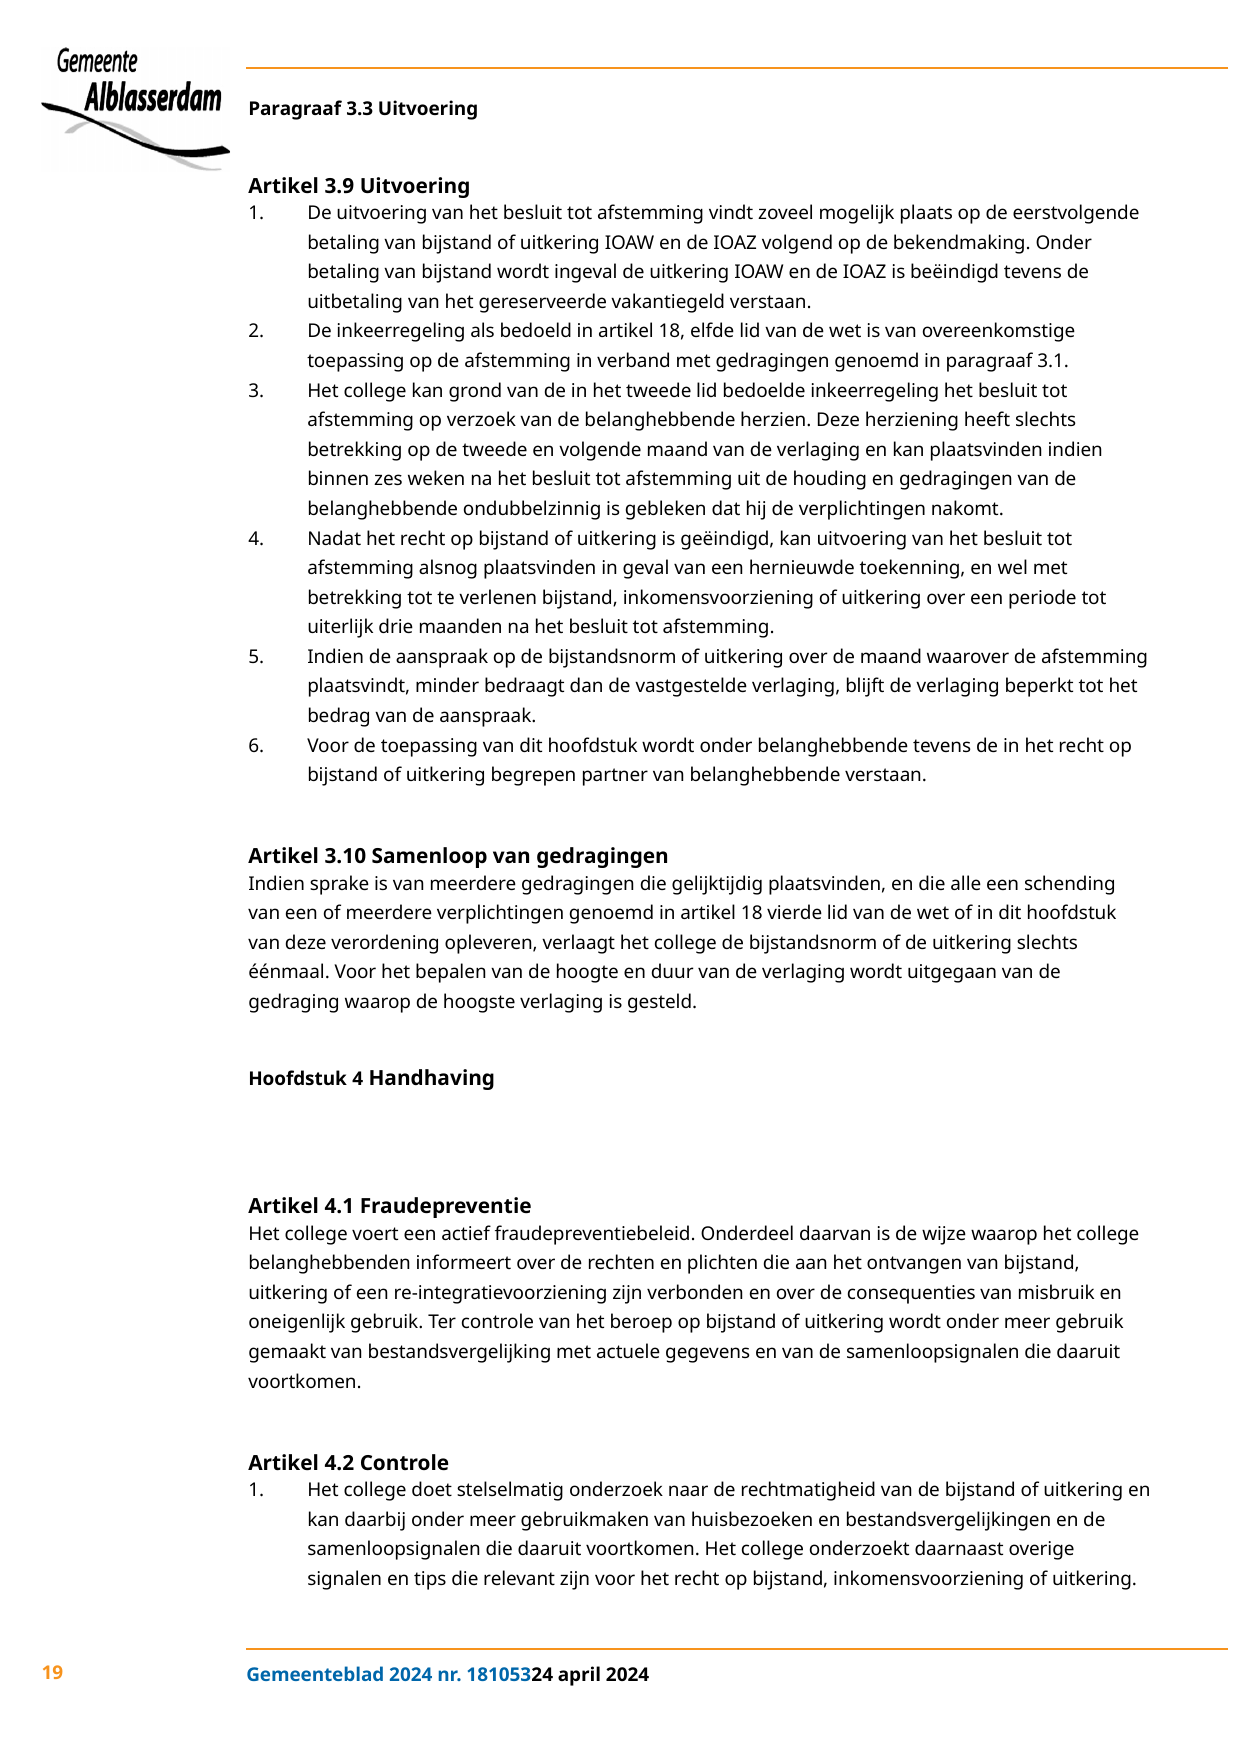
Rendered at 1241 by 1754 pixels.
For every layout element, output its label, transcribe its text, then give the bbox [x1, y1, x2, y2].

text Paragraaf 3.3 Uitvoering [248, 95, 1152, 121]
text Indien sprake is van meerdere gedragingen die gelijktijdig plaatsvinden, en die alle een schending van een of meerdere verplichtingen genoemd in artikel 18 vierde lid van de wet of in dit hoofdstuk van deze verordening opleveren, verlaagt het college de bijstandsnorm of de uitkering slechts éénmaal. Voor het bepalen van de hoogte en duur van de verlaging wordt uitgegaan van de gedraging waarop de hoogste verlaging is gesteld. [248, 870, 1152, 1014]
list De inkeerregeling als bedoeld in artikel 18, elfde lid van de wet is van overeenkomstige toepassing op de afstemming in verband met gedragingen genoemd in paragraaf 3.1. [248, 318, 1152, 373]
list Nadat het recht op bijstand of uitkering is geëindigd, kan uitvoering van het besluit tot afstemming alsnog plaatsvinden in geval van een hernieuwde toekenning, en wel met betrekking tot te verlenen bijstand, inkomensvoorziening of uitkering over een periode tot uiterlijk drie maanden na het besluit tot afstemming. [248, 525, 1152, 639]
text Artikel 3.10 Samenloop van gedragingen [248, 841, 1152, 870]
text Artikel 3.9 Uitvoering [248, 171, 1152, 199]
list Het college doet stelselmatig onderzoek naar de rechtmatigheid van de bijstand of uitkering en kan daarbij onder meer gebruikmaken van huisbezoeken en bestandsvergelijkingen en de samenloopsignalen die daaruit voortkomen. Het college onderzoekt daarnaast overige signalen en tips die relevant zijn voor het recht op bijstand, inkomensvoorziening of uitkering. [248, 1476, 1152, 1591]
text Het college voert een actief fraudepreventiebeleid. Onderdeel daarvan is de wijze waarop het college belanghebbenden informeert over de rechten en plichten die aan het ontvangen van bijstand, uitkering of een re-integratievoorziening zijn verbonden en over de consequenties van misbruik en oneigenlijk gebruik. Ter controle van het beroep op bijstand of uitkering wordt onder meer gebruik gemaakt van bestandsvergelijking met actuele gegevens en van de samenloopsignalen die daaruit voortkomen. [248, 1220, 1152, 1394]
list De uitvoering van het besluit tot afstemming vindt zoveel mogelijk plaats op de eerstvolgende betaling van bijstand of uitkering IOAW en de IOAZ volgend op de bekendmaking. Onder betaling van bijstand wordt ingeval de uitkering IOAW en de IOAZ is beëindigd tevens de uitbetaling van het gereserveerde vakantiegeld verstaan. [248, 199, 1152, 314]
picture [41, 47, 231, 172]
list Indien de aanspraak op de bijstandsnorm of uitkering over de maand waarover de afstemming plaatsvindt, minder bedraagt dan de vastgestelde verlaging, blijft de verlaging beperkt tot het bedrag van de aanspraak. [248, 643, 1152, 728]
list Het college kan grond van de in het tweede lid bedoelde inkeerregeling het besluit tot afstemming op verzoek van de belanghebbende herzien. Deze herziening heeft slechts betrekking op de tweede en volgende maand van de verlaging en kan plaatsvinden indien binnen zes weken na het besluit tot afstemming uit de houding en gedragingen van de belanghebbende ondubbelzinnig is gebleken dat hij de verplichtingen nakomt. [248, 377, 1152, 521]
list Voor de toepassing van dit hoofdstuk wordt onder belanghebbende tevens de in het recht op bijstand of uitkering begrepen partner van belanghebbende verstaan. [248, 732, 1152, 787]
text Hoofdstuk 4 Handhaving [248, 1063, 1152, 1092]
text Artikel 4.2 Controle [248, 1448, 1152, 1476]
text Artikel 4.1 Fraudepreventie [248, 1192, 1152, 1220]
